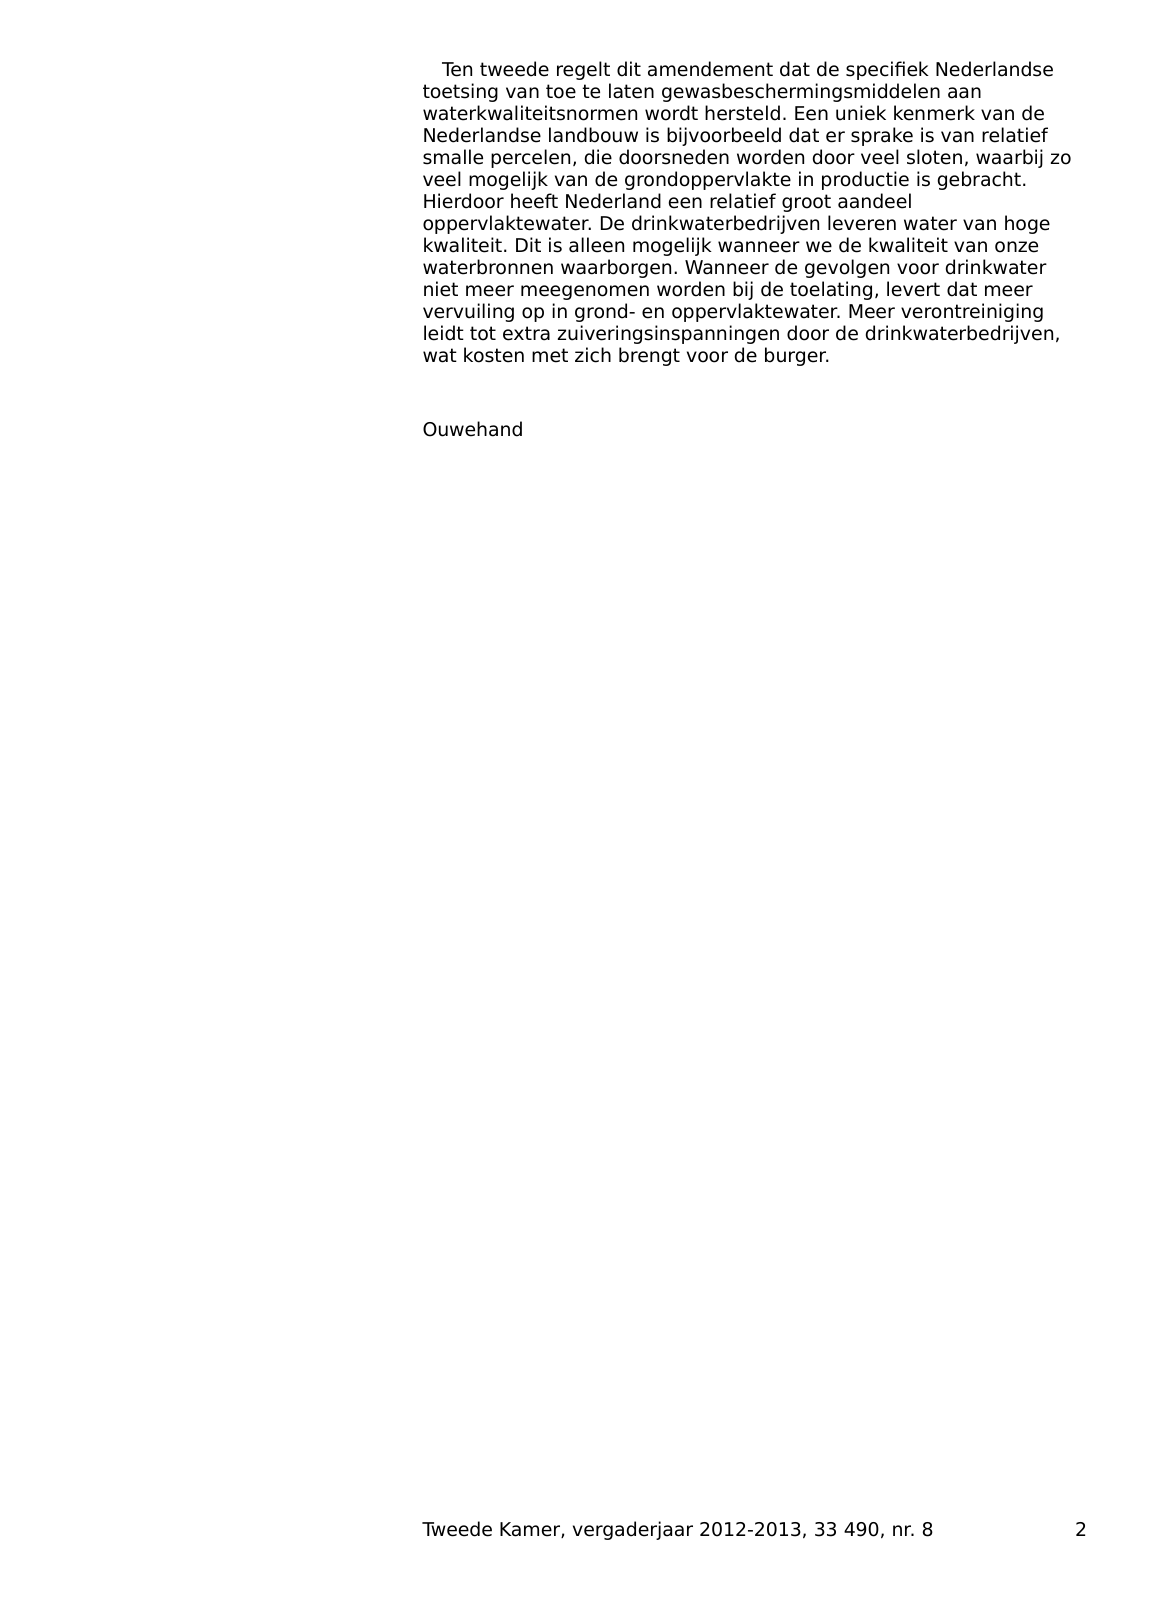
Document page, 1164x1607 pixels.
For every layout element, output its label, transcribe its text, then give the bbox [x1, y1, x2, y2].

text Ten tweede regelt dit amendement dat de specifiek Nederlandse toetsing van toe te laten gewasbeschermingsmiddelen aan waterkwaliteitsnormen wordt hersteld. Een uniek kenmerk van de Nederlandse landbouw is bijvoorbeeld dat er sprake is van relatief smalle percelen, die doorsneden worden door veel sloten, waarbij zo veel mogelijk van de grondoppervlakte in productie is gebracht. Hierdoor heeft Nederland een relatief groot aandeel oppervlaktewater. De drinkwaterbedrijven leveren water van hoge kwaliteit. Dit is alleen mogelijk wanneer we de kwaliteit van onze waterbronnen waarborgen. Wanneer de gevolgen voor drinkwater niet meer meegenomen worden bij de toelating, levert dat meer vervuiling op in grond- en oppervlaktewater. Meer verontreiniging leidt tot extra zuiveringsinspanningen door de drinkwaterbedrijven, wat kosten met zich brengt voor de burger. [422, 59, 1087, 367]
text Ouwehand [422, 397, 1087, 441]
